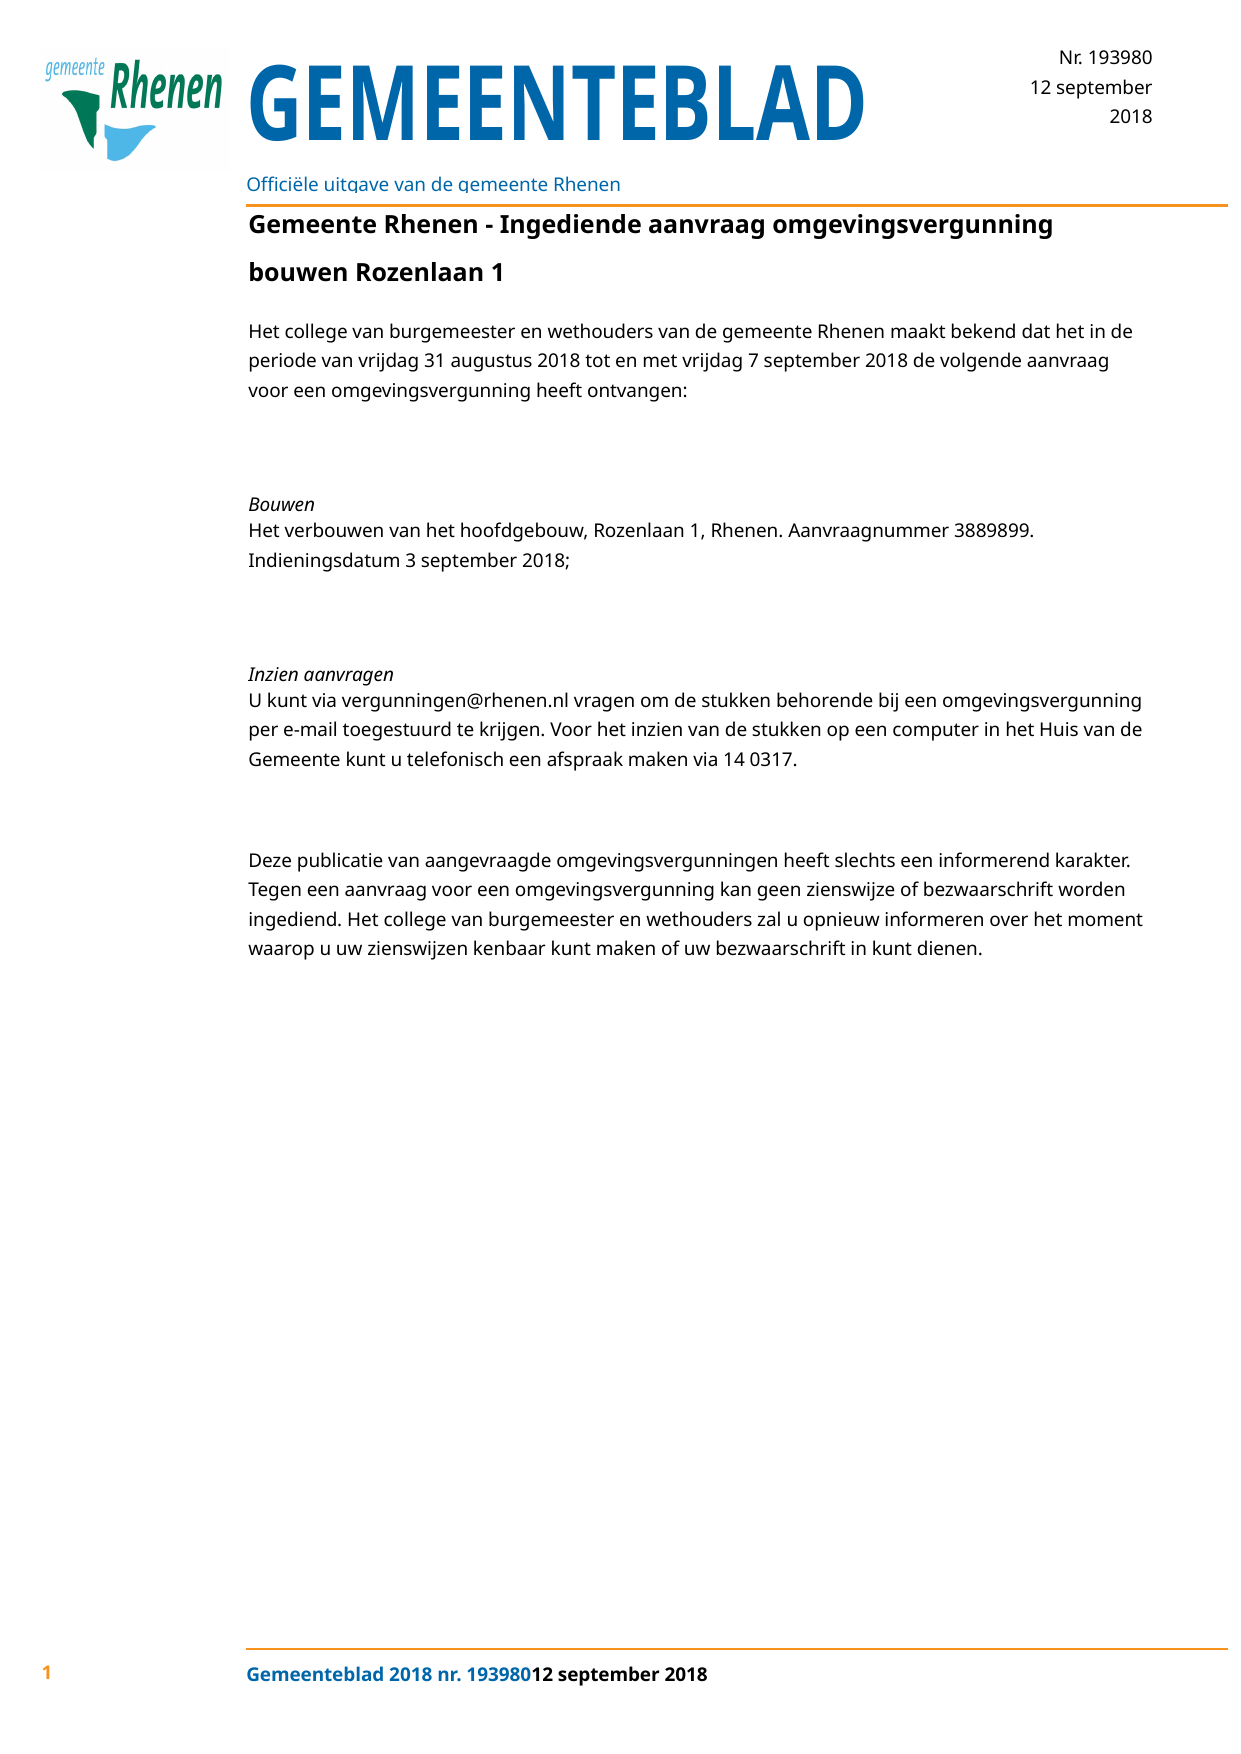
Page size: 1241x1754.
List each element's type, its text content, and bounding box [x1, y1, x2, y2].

text Gemeente Rhenen - Ingediende aanvraag omgevingsvergunning bouwen Rozenlaan 1 [248, 207, 1152, 288]
text Het college van burgemeester en wethouders van de gemeente Rhenen maakt bekend dat het in de periode van vrijdag 31 augustus 2018 tot en met vrijdag 7 september 2018 de volgende aanvraag voor een omgevingsvergunning heeft ontvangen: [248, 318, 1152, 403]
text Het verbouwen van het hoofdgebouw, Rozenlaan 1, Rhenen. Aanvraagnummer 3889899. Indieningsdatum 3 september 2018; [248, 517, 1152, 572]
picture [41, 47, 231, 172]
text U kunt via vergunningen@rhenen.nl vragen om de stukken behorende bij een omgevingsvergunning per e-mail toegestuurd te krijgen. Voor het inzien van de stukken op een computer in het Huis van de Gemeente kunt u telefonisch een afspraak maken via 14 0317. [248, 687, 1152, 772]
text Inzien aanvragen [248, 661, 1152, 687]
text Bouwen [248, 491, 1152, 517]
text Deze publicatie van aangevraagde omgevingsvergunningen heeft slechts een informerend karakter. Tegen een aanvraag voor een omgevingsvergunning kan geen zienswijze of bezwaarschrift worden ingediend. Het college van burgemeester en wethouders zal u opnieuw informeren over het moment waarop u uw zienswijzen kenbaar kunt maken of uw bezwaarschrift in kunt dienen. [248, 847, 1152, 961]
